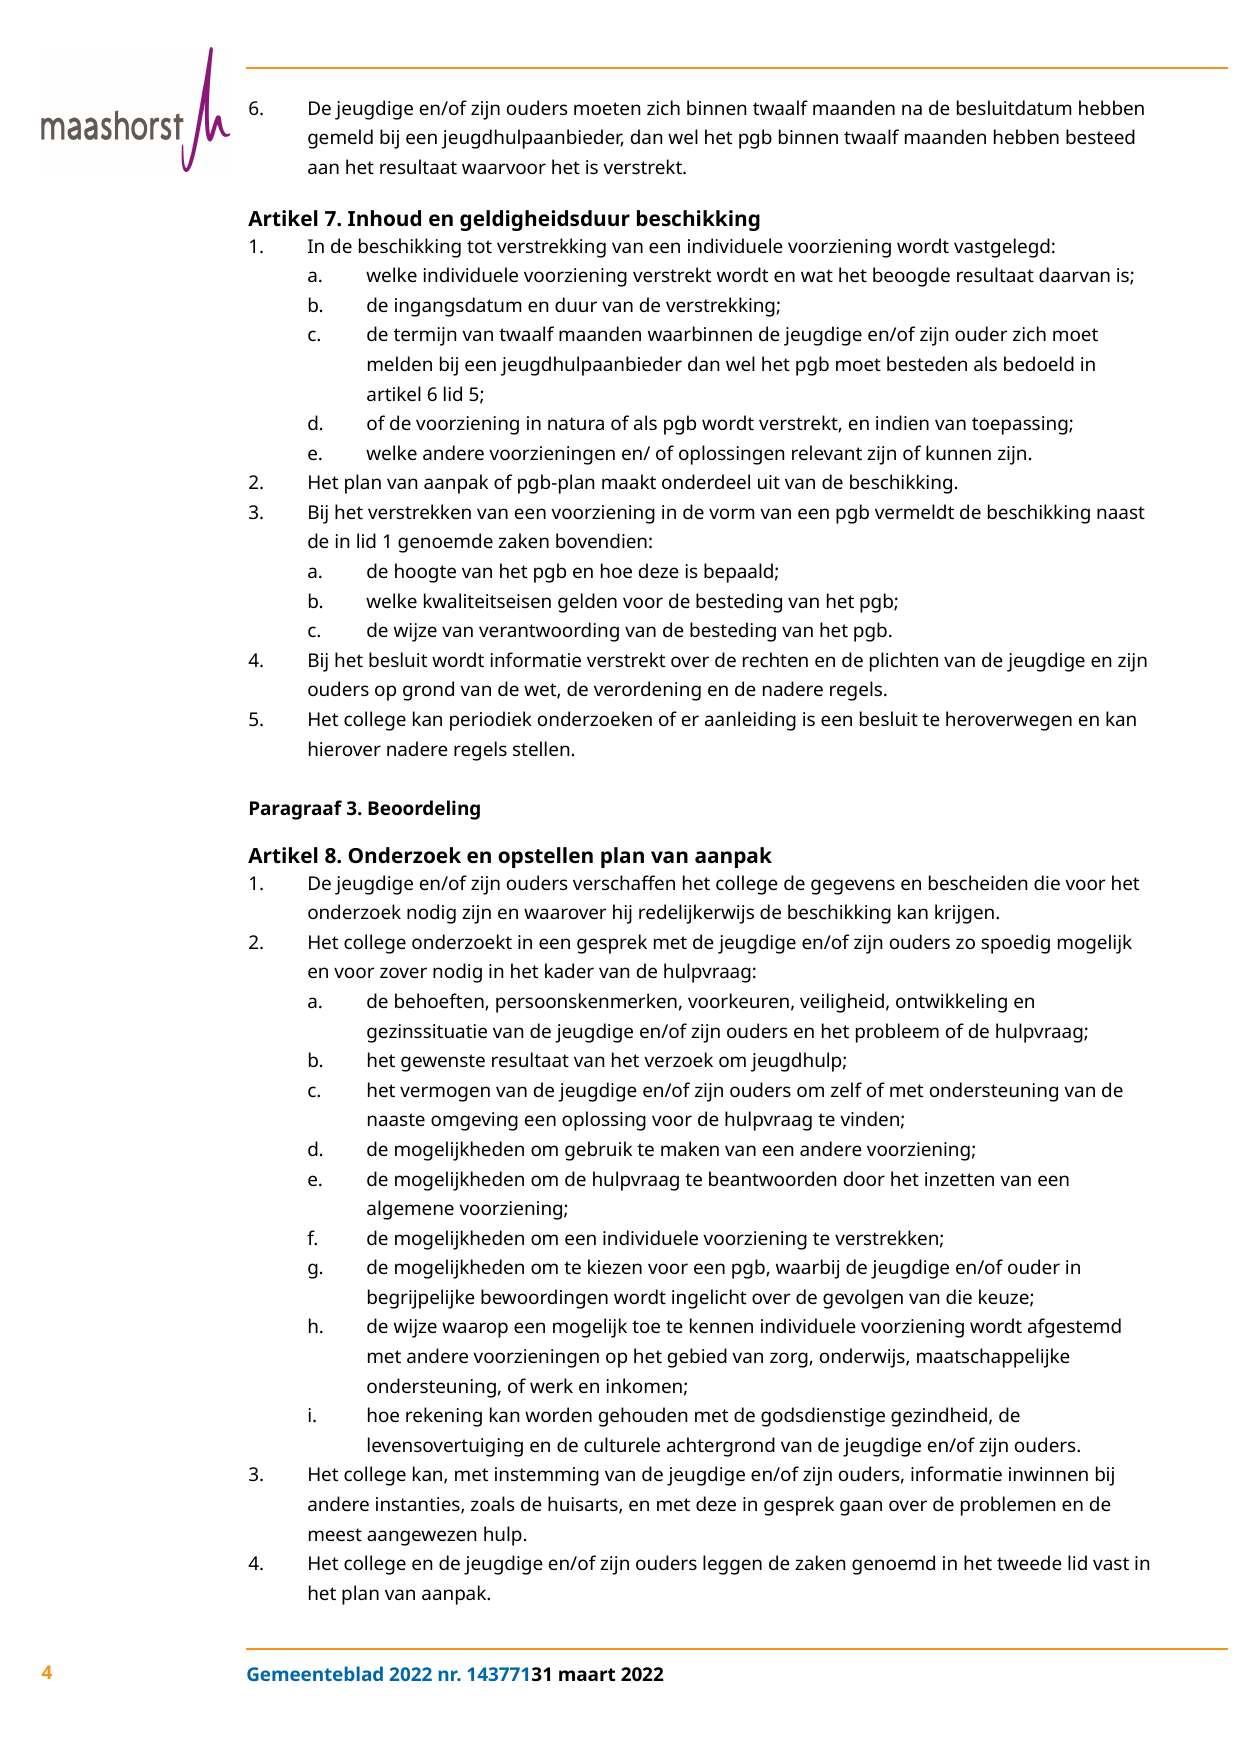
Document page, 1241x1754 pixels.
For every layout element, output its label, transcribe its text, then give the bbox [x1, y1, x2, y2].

list de wijze waarop een mogelijk toe te kennen individuele voorziening wordt afgestemd met andere voorzieningen op het gebied van zorg, onderwijs, maatschappelijke ondersteuning, of werk en inkomen; [307, 1314, 1152, 1398]
list De jeugdige en/of zijn ouders verschaffen het college de gegevens en bescheiden die voor het onderzoek nodig zijn en waarover hij redelijkerwijs de beschikking kan krijgen. [248, 870, 1152, 925]
list Het college kan periodiek onderzoeken of er aanleiding is een besluit te heroverwegen en kan hierover nadere regels stellen. [248, 706, 1152, 761]
list Het plan van aanpak of pgb-plan maakt onderdeel uit van de beschikking. [248, 469, 1152, 495]
list Bij het verstrekken van een voorziening in de vorm van een pgb vermeldt de beschikking naast de in lid 1 genoemde zaken bovendien: [248, 499, 1152, 554]
list de ingangsdatum en duur van de verstrekking; [307, 292, 1152, 318]
list de mogelijkheden om de hulpvraag te beantwoorden door het inzetten van een algemene voorziening; [307, 1166, 1152, 1221]
list of de voorziening in natura of als pgb wordt verstrekt, en indien van toepassing; [307, 410, 1152, 436]
list welke individuele voorziening verstrekt wordt en wat het beoogde resultaat daarvan is; [307, 262, 1152, 288]
list Het college onderzoekt in een gesprek met de jeugdige en/of zijn ouders zo spoedig mogelijk en voor zover nodig in het kader van de hulpvraag: [248, 929, 1152, 984]
list de mogelijkheden om gebruik te maken van een andere voorziening; [307, 1136, 1152, 1162]
list de mogelijkheden om te kiezen voor een pgb, waarbij de jeugdige en/of ouder in begrijpelijke bewoordingen wordt ingelicht over de gevolgen van die keuze; [307, 1254, 1152, 1310]
text Paragraaf 3. Beoordeling [248, 795, 1152, 821]
picture [41, 47, 231, 172]
list Bij het besluit wordt informatie verstrekt over de rechten en de plichten van de jeugdige en zijn ouders op grond van de wet, de verordening en de nadere regels. [248, 647, 1152, 702]
list hoe rekening kan worden gehouden met de godsdienstige gezindheid, de levensovertuiging en de culturele achtergrond van de jeugdige en/of zijn ouders. [307, 1402, 1152, 1458]
list de termijn van twaalf maanden waarbinnen de jeugdige en/of zijn ouder zich moet melden bij een jeugdhulpaanbieder dan wel het pgb moet besteden als bedoeld in artikel 6 lid 5; [307, 322, 1152, 406]
list het vermogen van de jeugdige en/of zijn ouders om zelf of met ondersteuning van de naaste omgeving een oplossing voor de hulpvraag te vinden; [307, 1077, 1152, 1132]
list de wijze van verantwoording van de besteding van het pgb. [307, 617, 1152, 643]
list de hoogte van het pgb en hoe deze is bepaald; [307, 558, 1152, 584]
text Artikel 8. Onderzoek en opstellen plan van aanpak [248, 841, 1152, 870]
list de mogelijkheden om een individuele voorziening te verstrekken; [307, 1225, 1152, 1251]
list het gewenste resultaat van het verzoek om jeugdhulp; [307, 1047, 1152, 1073]
text Artikel 7. Inhoud en geldigheidsduur beschikking [248, 204, 1152, 233]
list welke andere voorzieningen en/ of oplossingen relevant zijn of kunnen zijn. [307, 440, 1152, 466]
list Het college kan, met instemming van de jeugdige en/of zijn ouders, informatie inwinnen bij andere instanties, zoals de huisarts, en met deze in gesprek gaan over de problemen en de meest aangewezen hulp. [248, 1462, 1152, 1546]
list welke kwaliteitseisen gelden voor de besteding van het pgb; [307, 588, 1152, 613]
list In de beschikking tot verstrekking van een individuele voorziening wordt vastgelegd: [248, 233, 1152, 258]
list De jeugdige en/of zijn ouders moeten zich binnen twaalf maanden na de besluitdatum hebben gemeld bij een jeugdhulpaanbieder, dan wel het pgb binnen twaalf maanden hebben besteed aan het resultaat waarvoor het is verstrekt. [248, 95, 1152, 180]
list Het college en de jeugdige en/of zijn ouders leggen de zaken genoemd in het tweede lid vast in het plan van aanpak. [248, 1550, 1152, 1606]
list de behoeften, persoonskenmerken, voorkeuren, veiligheid, ontwikkeling en gezinssituatie van de jeugdige en/of zijn ouders en het probleem of de hulpvraag; [307, 988, 1152, 1043]
